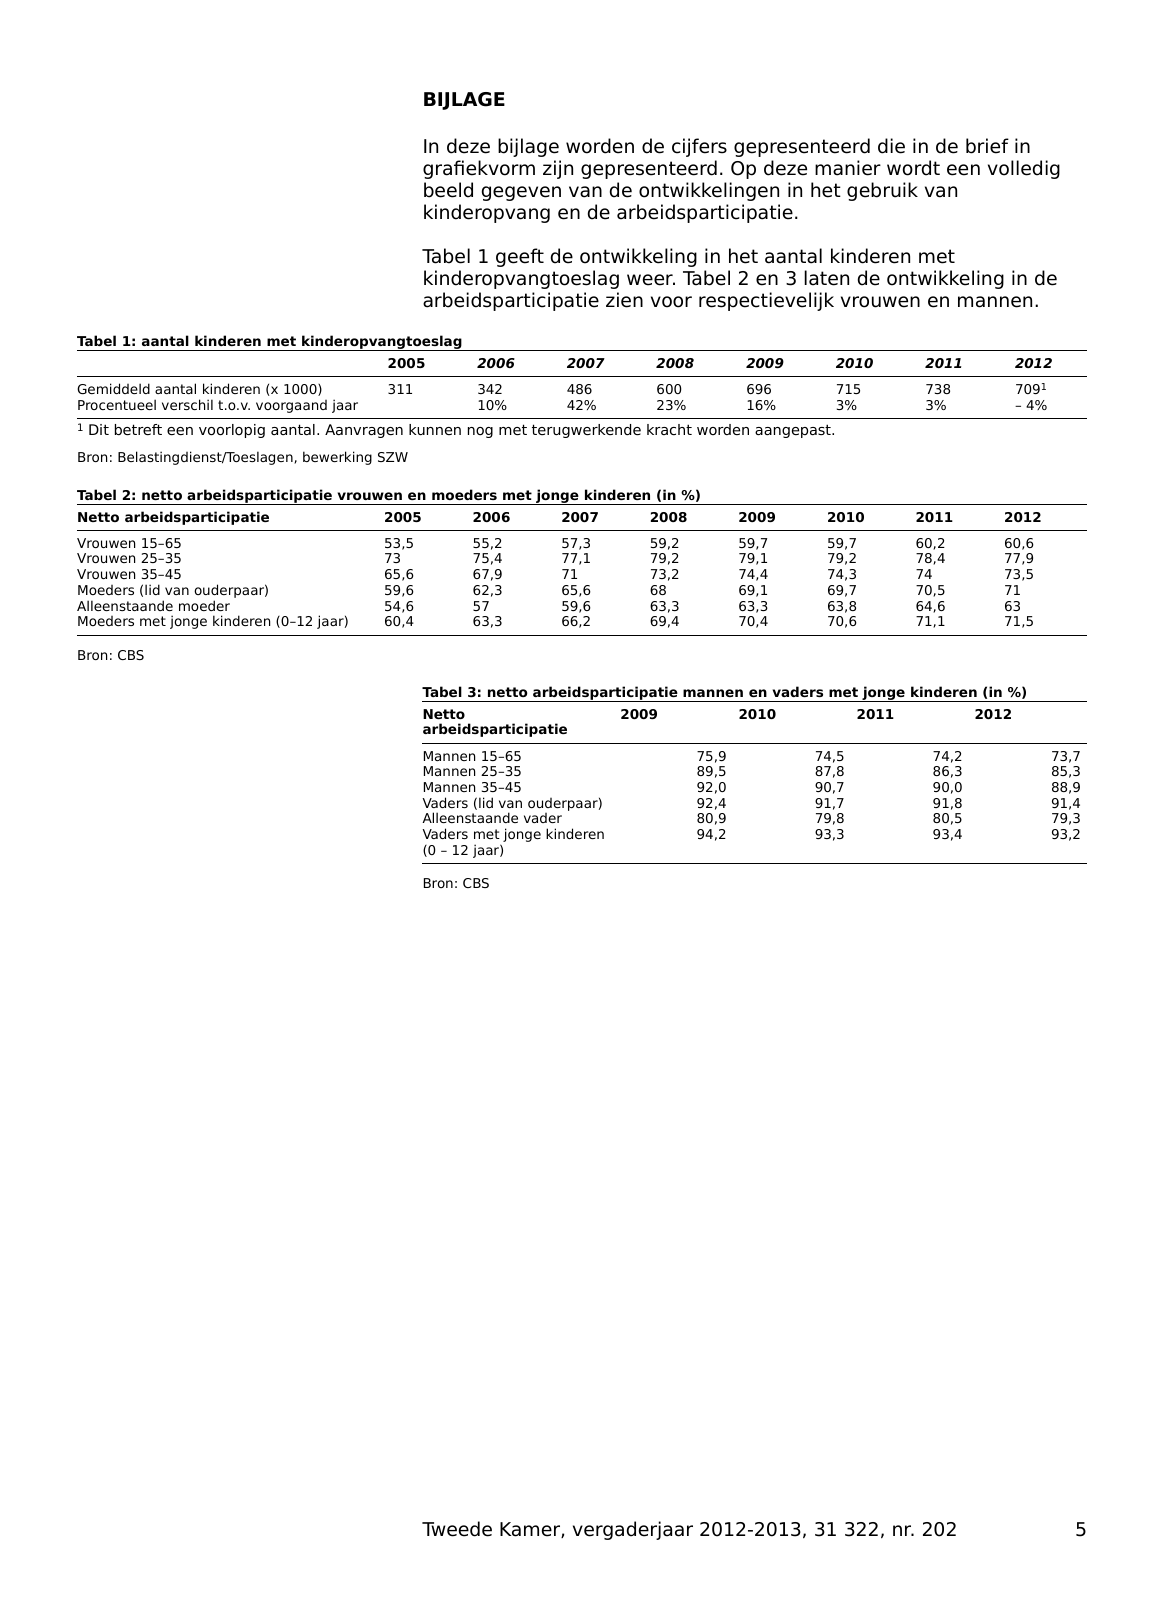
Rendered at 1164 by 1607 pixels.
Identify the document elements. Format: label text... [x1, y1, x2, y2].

table_cell 91,7 [732, 796, 850, 811]
table_cell 90,7 [732, 780, 850, 796]
table_cell 63,8 [821, 599, 909, 614]
table_cell 79,2 [644, 551, 732, 567]
table_cell Procentueel verschil t.o.v. voorgaand jaar [77, 397, 381, 418]
table_cell 75,4 [466, 551, 555, 567]
table_cell 74 [909, 567, 998, 583]
table_cell 2006 [466, 505, 555, 530]
table_cell 696 [740, 377, 829, 397]
table_cell 64,6 [909, 599, 998, 614]
table_cell 65,6 [555, 583, 644, 598]
table_cell 60,2 [909, 531, 998, 551]
table_cell 7091 [1009, 377, 1087, 397]
table_cell 87,8 [732, 764, 850, 780]
table_cell 57 [466, 599, 555, 614]
table_cell 2009 [740, 351, 829, 376]
table_cell 2010 [821, 505, 909, 530]
table_cell 86,3 [850, 764, 968, 780]
table_cell 2010 [830, 351, 919, 376]
table_cell 74,3 [821, 567, 909, 583]
table_cell 2011 [919, 351, 1009, 376]
table_cell 2011 [850, 702, 968, 743]
table_cell 59,6 [555, 599, 644, 614]
table_cell 60,6 [998, 531, 1087, 551]
table_cell 1 Dit betreft een voorlopig aantal. Aanvragen kunnen nog met terugwerkende kracht worden aangepast. Bron: Belastingdienst/Toeslagen, bewerking SZW [77, 419, 1087, 466]
table_cell 42% [561, 397, 650, 418]
text Tabel 1 geeft de ontwikkeling in het aantal kinderen met kinderopvangtoeslag weer. Tabel 2 en 3 laten de ontwikkeling in de arbeidsparticipatie zien voor respectievelijk vrouwen en mannen. [422, 246, 1087, 312]
table_cell 74,5 [732, 744, 850, 764]
table_header Tabel 2: netto arbeidsparticipatie vrouwen en moeders met jonge kinderen (in %) [77, 488, 1087, 504]
table_cell 71,5 [998, 614, 1087, 634]
table_cell 63,3 [732, 599, 821, 614]
table_cell Netto arbeidsparticipatie [422, 702, 614, 743]
table_cell 90,0 [850, 780, 968, 796]
table_cell 78,4 [909, 551, 998, 567]
table_cell Mannen 35–45 [422, 780, 614, 796]
table_cell – 4% [1009, 397, 1087, 418]
table_cell 59,7 [821, 531, 909, 551]
table_cell 2011 [909, 505, 998, 530]
table_cell 77,9 [998, 551, 1087, 567]
table_cell 63 [998, 599, 1087, 614]
table_cell 73,7 [969, 744, 1087, 764]
table_cell 80,9 [614, 811, 732, 827]
table_cell 2007 [561, 351, 650, 376]
table_cell 70,6 [821, 614, 909, 634]
table_cell 23% [650, 397, 740, 418]
table_cell 59,7 [732, 531, 821, 551]
table_cell 88,9 [969, 780, 1087, 796]
table_cell 79,3 [969, 811, 1087, 827]
table_cell 2005 [378, 505, 466, 530]
table_cell 85,3 [969, 764, 1087, 780]
table_cell 71 [555, 567, 644, 583]
table_cell 2008 [650, 351, 740, 376]
table_cell Bron: CBS [77, 636, 1087, 663]
table_cell 715 [830, 377, 919, 397]
table_cell 79,1 [732, 551, 821, 567]
table_cell 3% [830, 397, 919, 418]
table_cell 74,2 [850, 744, 968, 764]
table_cell 79,8 [732, 811, 850, 827]
table_cell 69,7 [821, 583, 909, 598]
table_cell 62,3 [466, 583, 555, 598]
table_cell 74,4 [732, 567, 821, 583]
table_cell [77, 351, 381, 376]
table_cell [381, 397, 471, 418]
table_cell 94,2 [614, 827, 732, 863]
table_cell 68 [644, 583, 732, 598]
table_cell Bron: CBS [422, 864, 1087, 892]
table_cell Alleenstaande vader [422, 811, 614, 827]
table_cell 2012 [1009, 351, 1087, 376]
table_cell 600 [650, 377, 740, 397]
table_cell Gemiddeld aantal kinderen (x 1000) [77, 377, 381, 397]
table_cell 92,4 [614, 796, 732, 811]
table_cell 486 [561, 377, 650, 397]
table_cell 92,0 [614, 780, 732, 796]
table_cell 2006 [471, 351, 561, 376]
table_cell 63,3 [466, 614, 555, 634]
text In deze bijlage worden de cijfers gepresenteerd die in de brief in grafiekvorm zijn gepresenteerd. Op deze manier wordt een volledig beeld gegeven van de ontwikkelingen in het gebruik van kinderopvang en de arbeidsparticipatie. [422, 136, 1087, 224]
table_cell 16% [740, 397, 829, 418]
table_cell 2009 [614, 702, 732, 743]
table_cell 93,2 [969, 827, 1087, 863]
table_cell 311 [381, 377, 471, 397]
table_cell 69,4 [644, 614, 732, 634]
table_cell 93,4 [850, 827, 968, 863]
table_cell 63,3 [644, 599, 732, 614]
table_cell 53,5 [378, 531, 466, 551]
table_header Tabel 1: aantal kinderen met kinderopvangtoeslag [77, 334, 1087, 350]
table_cell Moeders (lid van ouderpaar) [77, 583, 378, 598]
table_cell 79,2 [821, 551, 909, 567]
table_cell 2010 [732, 702, 850, 743]
table_cell 80,5 [850, 811, 968, 827]
table_cell 93,3 [732, 827, 850, 863]
table_cell 57,3 [555, 531, 644, 551]
table_cell 70,5 [909, 583, 998, 598]
table_cell Vaders met jonge kinderen (0 – 12 jaar) [422, 827, 614, 863]
table_cell Mannen 25–35 [422, 764, 614, 780]
table_cell 54,6 [378, 599, 466, 614]
table_cell 2012 [998, 505, 1087, 530]
table_cell Vrouwen 35–45 [77, 567, 378, 583]
table_cell 71 [998, 583, 1087, 598]
table_cell 738 [919, 377, 1009, 397]
subtitle BIJLAGE [77, 89, 1087, 111]
table_cell Alleenstaande moeder [77, 599, 378, 614]
table_cell 66,2 [555, 614, 644, 634]
table_cell 10% [471, 397, 561, 418]
table_cell 91,8 [850, 796, 968, 811]
table_cell 73 [378, 551, 466, 567]
table_header Tabel 3: netto arbeidsparticipatie mannen en vaders met jonge kinderen (in %) [422, 685, 1087, 701]
table_cell Vaders (lid van ouderpaar) [422, 796, 614, 811]
table_cell Vrouwen 15–65 [77, 531, 378, 551]
table_cell 342 [471, 377, 561, 397]
table_cell 59,2 [644, 531, 732, 551]
table_cell Moeders met jonge kinderen (0–12 jaar) [77, 614, 378, 634]
table_cell 71,1 [909, 614, 998, 634]
table_cell 77,1 [555, 551, 644, 567]
table_cell 70,4 [732, 614, 821, 634]
table_cell 89,5 [614, 764, 732, 780]
table_cell 2009 [732, 505, 821, 530]
table_cell Mannen 15–65 [422, 744, 614, 764]
table_cell 2005 [381, 351, 471, 376]
table_cell 2012 [969, 702, 1087, 743]
table_cell 73,2 [644, 567, 732, 583]
table_cell 73,5 [998, 567, 1087, 583]
table_cell 75,9 [614, 744, 732, 764]
table_cell 60,4 [378, 614, 466, 634]
table_cell Vrouwen 25–35 [77, 551, 378, 567]
table_cell 69,1 [732, 583, 821, 598]
table_cell 2007 [555, 505, 644, 530]
table_cell 65,6 [378, 567, 466, 583]
table_cell 67,9 [466, 567, 555, 583]
table_cell 2008 [644, 505, 732, 530]
table_cell 3% [919, 397, 1009, 418]
table_cell Netto arbeidsparticipatie [77, 505, 378, 530]
table_cell 55,2 [466, 531, 555, 551]
table_cell 59,6 [378, 583, 466, 598]
table_cell 91,4 [969, 796, 1087, 811]
